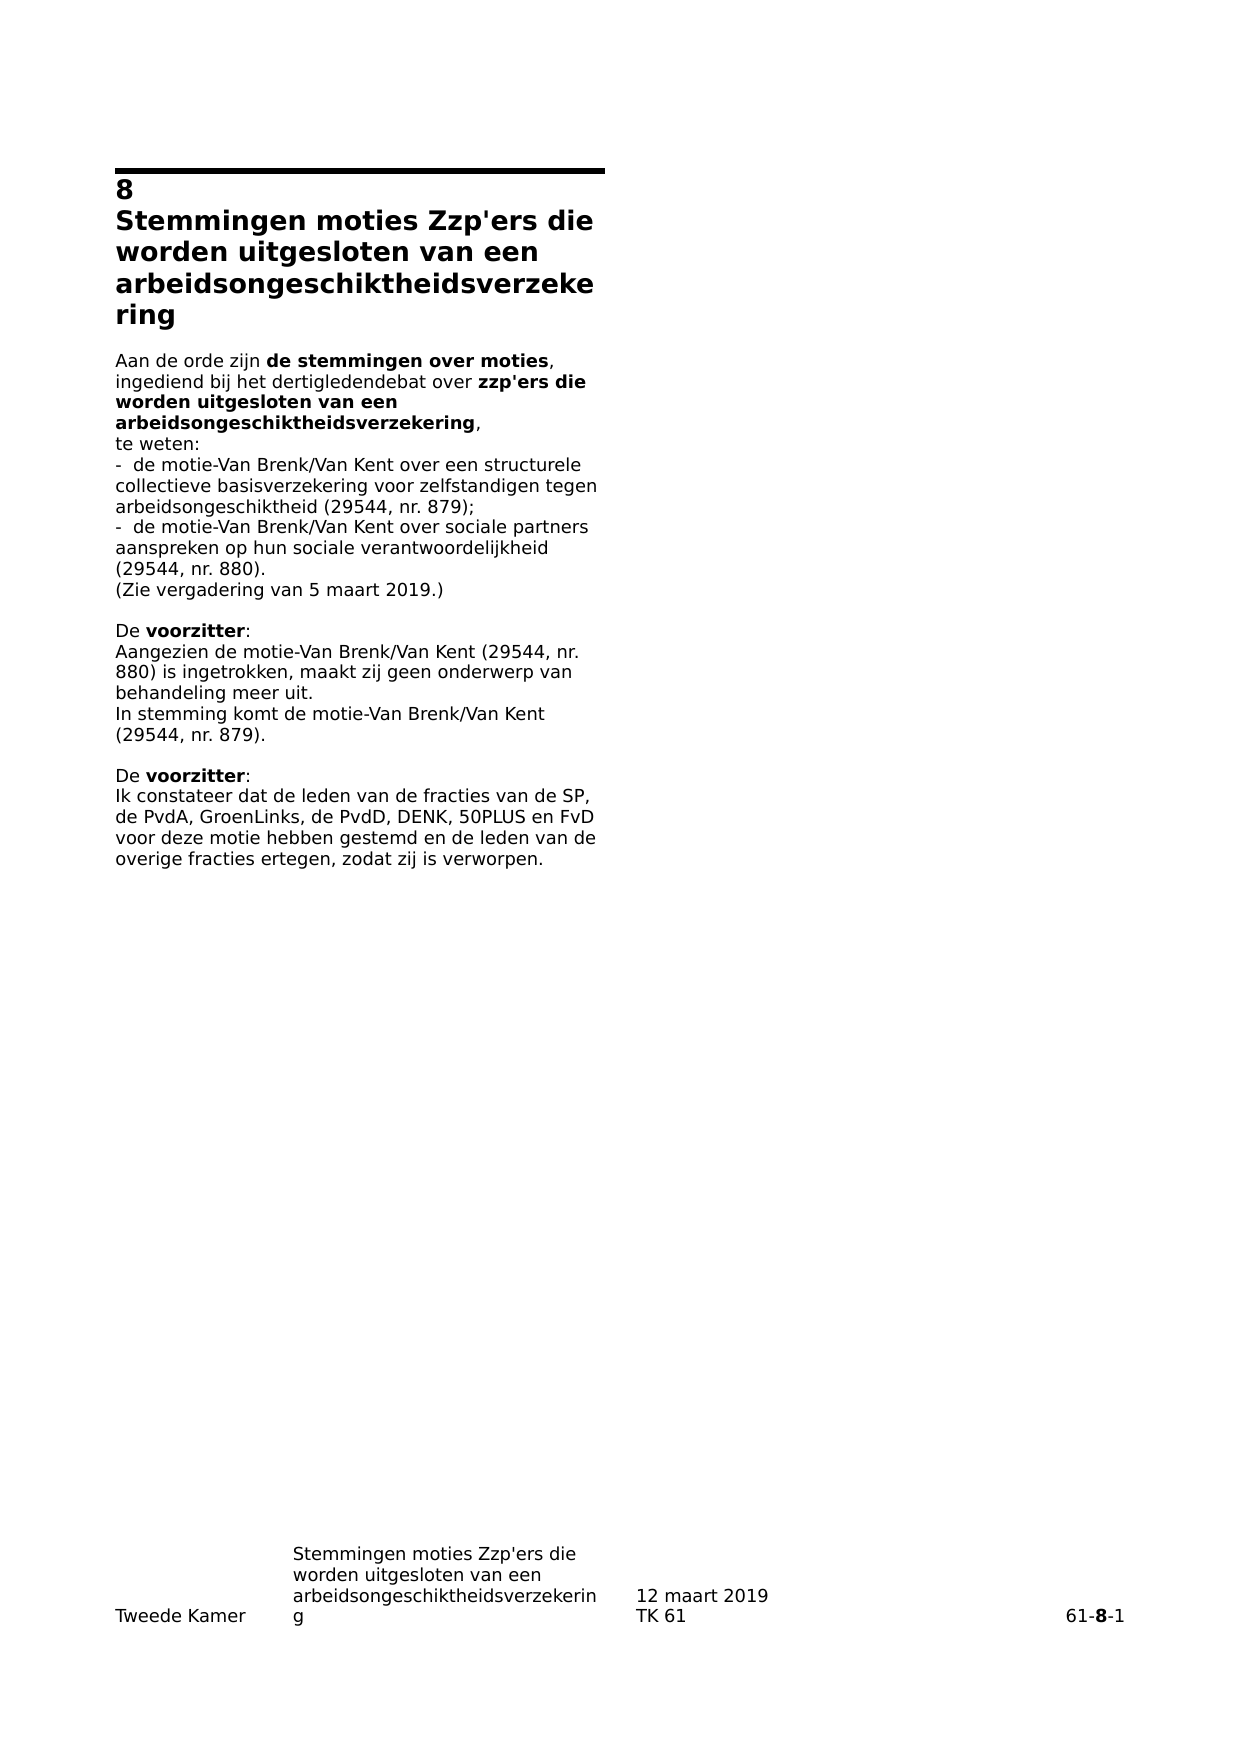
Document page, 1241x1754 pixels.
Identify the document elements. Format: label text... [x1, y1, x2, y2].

text te weten: [115, 434, 605, 455]
text Ik constateer dat de leden van de fracties van de SP, de PvdA, GroenLinks, de PvdD, DENK, 50PLUS en FvD voor deze motie hebben gestemd en de leden van de overige fracties ertegen, zodat zij is verworpen. [115, 786, 605, 869]
text Aan de orde zijn de stemmingen over moties, ingediend bij het dertigledendebat over zzp'ers die worden uitgesloten van een arbeidsongeschiktheidsverzekering, [115, 351, 605, 434]
text In stemming komt de motie-Van Brenk/Van Kent (29544, nr. 879). [115, 704, 605, 746]
text (Zie vergadering van 5 maart 2019.) [115, 580, 605, 601]
text Aangezien de motie-Van Brenk/Van Kent (29544, nr. 880) is ingetrokken, maakt zij geen onderwerp van behandeling meer uit. [115, 641, 605, 704]
text De voorzitter: [115, 766, 605, 786]
text De voorzitter: [115, 621, 605, 641]
list de motie-Van Brenk/Van Kent over sociale partners aanspreken op hun sociale verantwoordelijkheid (29544, nr. 880). [115, 517, 605, 580]
list de motie-Van Brenk/Van Kent over een structurele collectieve basisverzekering voor zelfstandigen tegen arbeidsongeschiktheid (29544, nr. 879); [115, 455, 605, 517]
title 8 Stemmingen moties Zzp'ers die worden uitgesloten van een arbeidsongeschiktheidsverzekering [115, 174, 605, 331]
